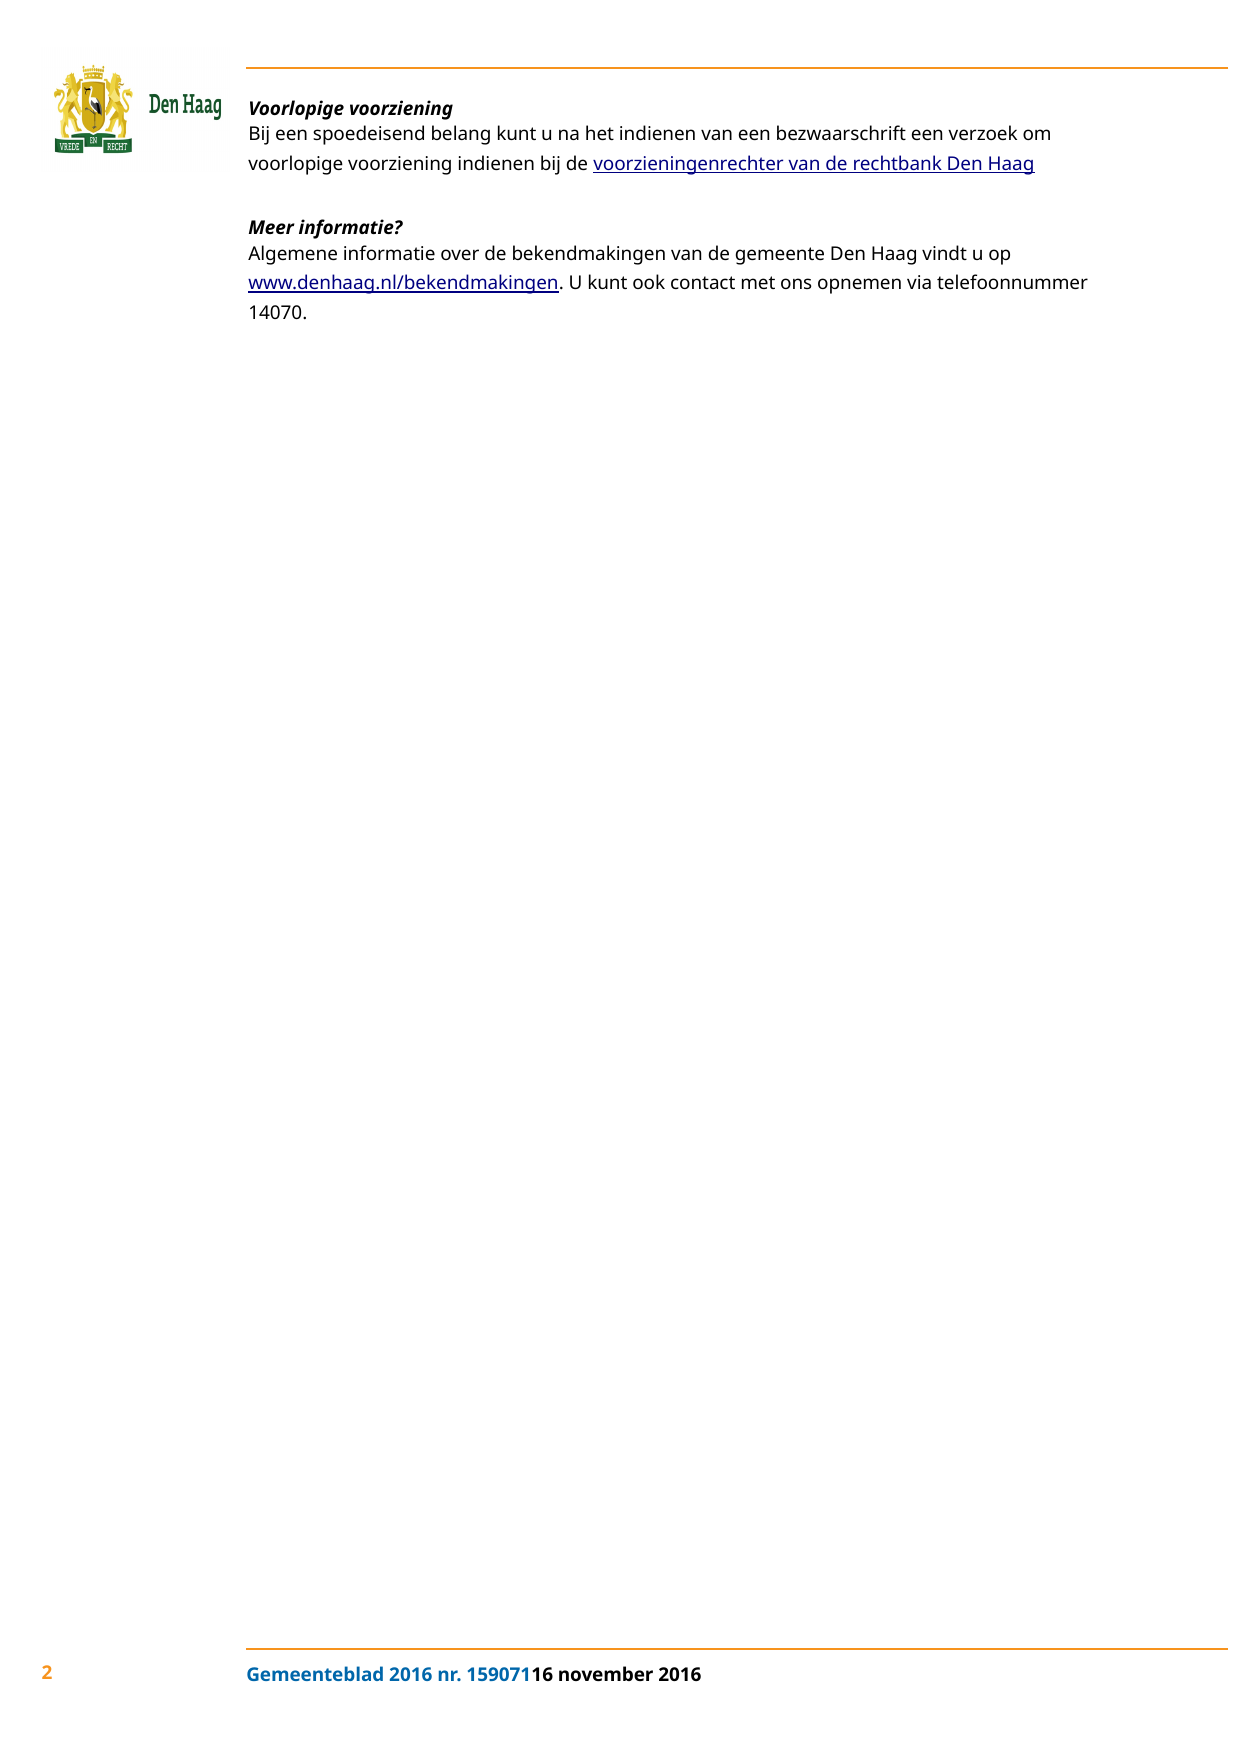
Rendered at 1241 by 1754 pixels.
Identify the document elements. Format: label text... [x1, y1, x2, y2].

picture [41, 47, 231, 172]
text Voorlopige voorziening [248, 95, 1152, 121]
text Bij een spoedeisend belang kunt u na het indienen van een bezwaarschrift een verzoek om voorlopige voorziening indienen bij de voorzieningenrechter van de rechtbank Den Haag [248, 121, 1152, 176]
text Meer informatie? [248, 214, 1152, 240]
text Algemene informatie over de bekendmakingen van de gemeente Den Haag vindt u op www.denhaag.nl/bekendmakingen. U kunt ook contact met ons opnemen via telefoonnummer 14070. [248, 240, 1152, 325]
